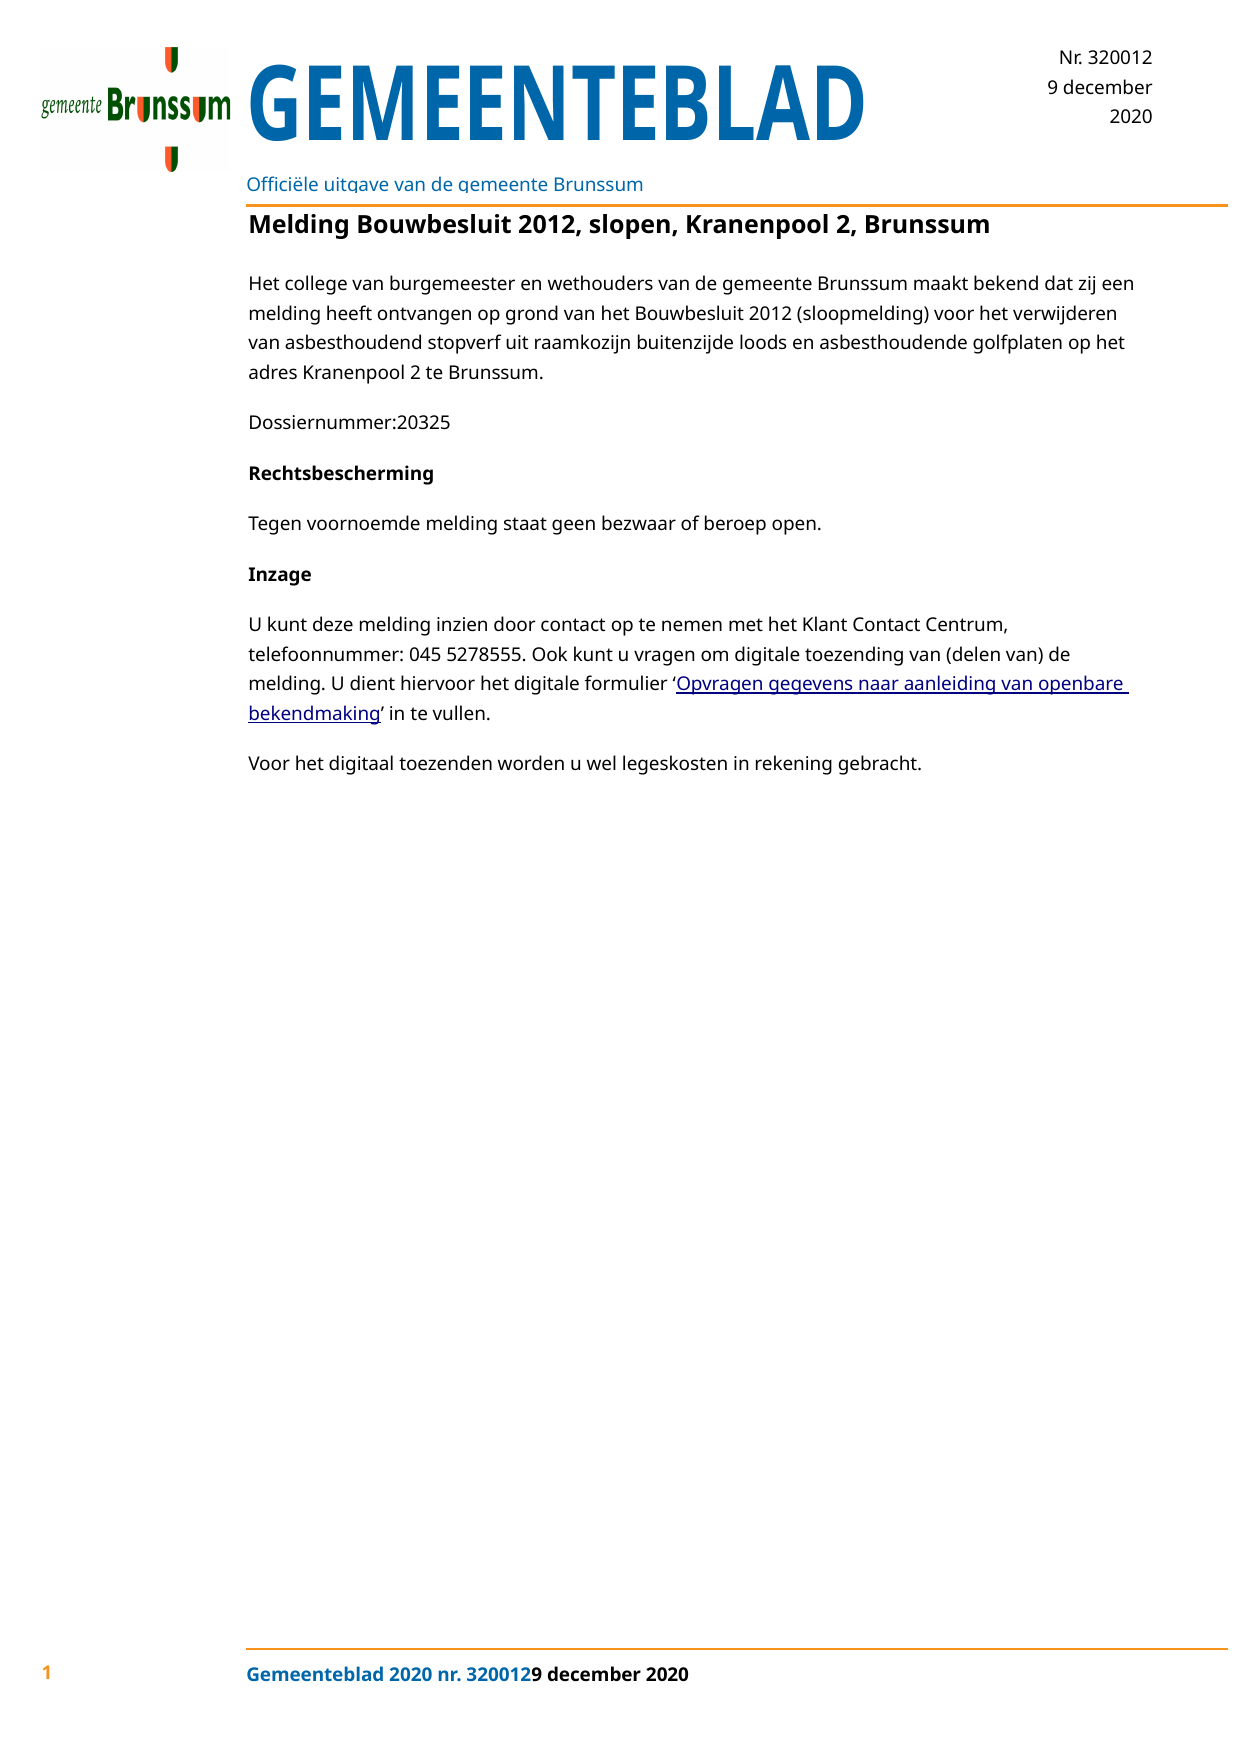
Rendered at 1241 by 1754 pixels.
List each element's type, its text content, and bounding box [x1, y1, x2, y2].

text Inzage [248, 561, 1152, 586]
text Melding Bouwbesluit 2012, slopen, Kranenpool 2, Brunssum [248, 207, 1152, 241]
text Dossiernummer:20325 [248, 409, 1152, 435]
text U kunt deze melding inzien door contact op te nemen met het Klant Contact Centrum, telefoonnummer: 045 5278555. Ook kunt u vragen om digitale toezending van (delen van) de melding. U dient hiervoor het digitale formulier ‘Opvragen gegevens naar aanleiding van openbare bekendmaking’ in te vullen. [248, 611, 1152, 726]
picture [41, 47, 231, 172]
text Voor het digitaal toezenden worden u wel legeskosten in rekening gebracht. [248, 750, 1152, 776]
text Tegen voornoemde melding staat geen bezwaar of beroep open. [248, 510, 1152, 536]
text Het college van burgemeester en wethouders van de gemeente Brunssum maakt bekend dat zij een melding heeft ontvangen op grond van het Bouwbesluit 2012 (sloopmelding) voor het verwijderen van asbesthoudend stopverf uit raamkozijn buitenzijde loods en asbesthoudende golfplaten op het adres Kranenpool 2 te Brunssum. [248, 270, 1152, 385]
text Rechtsbescherming [248, 460, 1152, 486]
